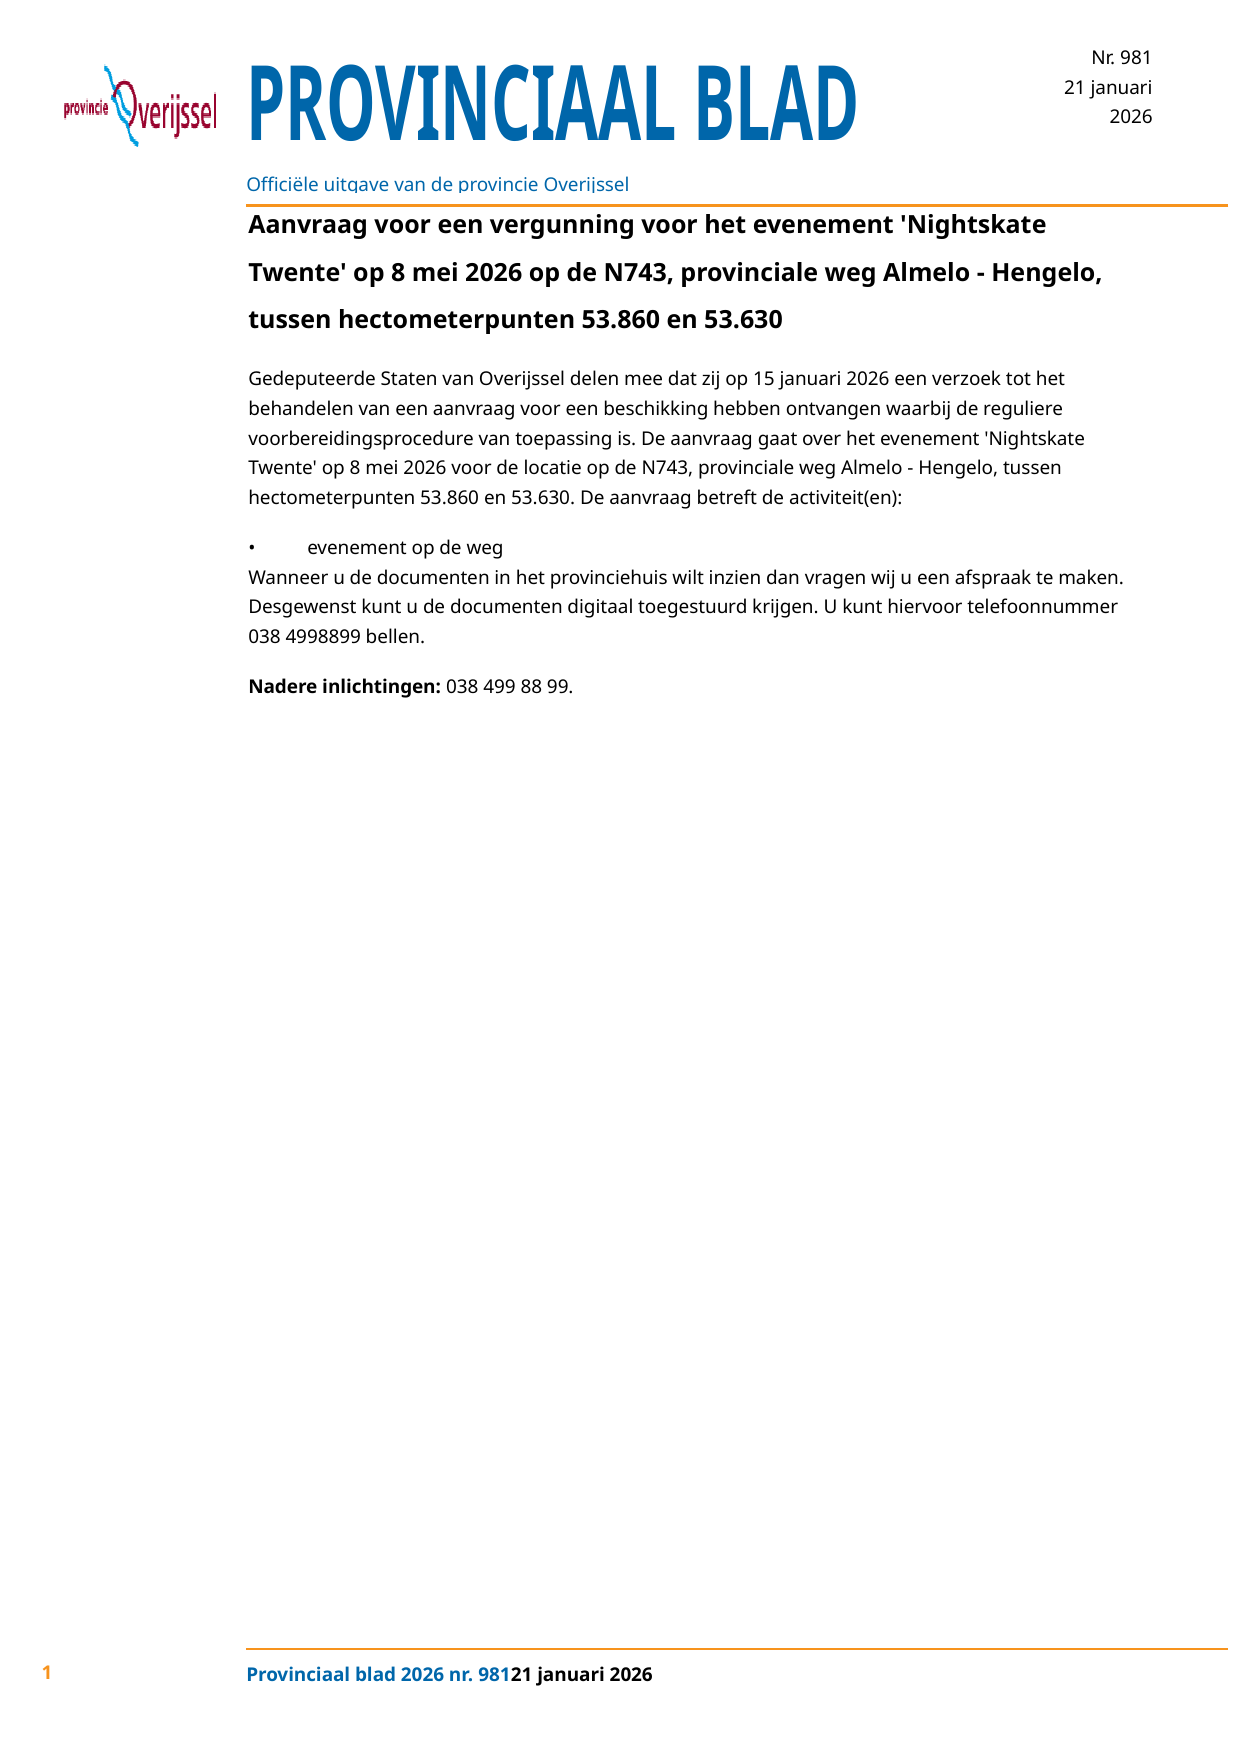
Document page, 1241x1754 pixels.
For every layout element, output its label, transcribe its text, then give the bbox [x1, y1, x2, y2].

text Gedeputeerde Staten van Overijssel delen mee dat zij op 15 januari 2026 een verzoek tot het behandelen van een aanvraag voor een beschikking hebben ontvangen waarbij de reguliere voorbereidingsprocedure van toepassing is. De aanvraag gaat over het evenement 'Nightskate Twente' op 8 mei 2026 voor de locatie op de N743, provinciale weg Almelo - Hengelo, tussen hectometerpunten 53.860 en 53.630. De aanvraag betreft de activiteit(en): [248, 366, 1152, 509]
text Wanneer u de documenten in het provinciehuis wilt inzien dan vragen wij u een afspraak te maken. Desgewenst kunt u de documenten digitaal toegestuurd krijgen. U kunt hiervoor telefoonnummer 038 4998899 bellen. [248, 564, 1152, 649]
list evenement op de weg [248, 534, 1152, 560]
text Aanvraag voor een vergunning voor het evenement 'Nightskate Twente' op 8 mei 2026 op de N743, provinciale weg Almelo - Hengelo, tussen hectometerpunten 53.860 en 53.630 [248, 207, 1152, 336]
picture [41, 47, 231, 172]
text Nadere inlichtingen: 038 499 88 99. [248, 673, 1152, 699]
